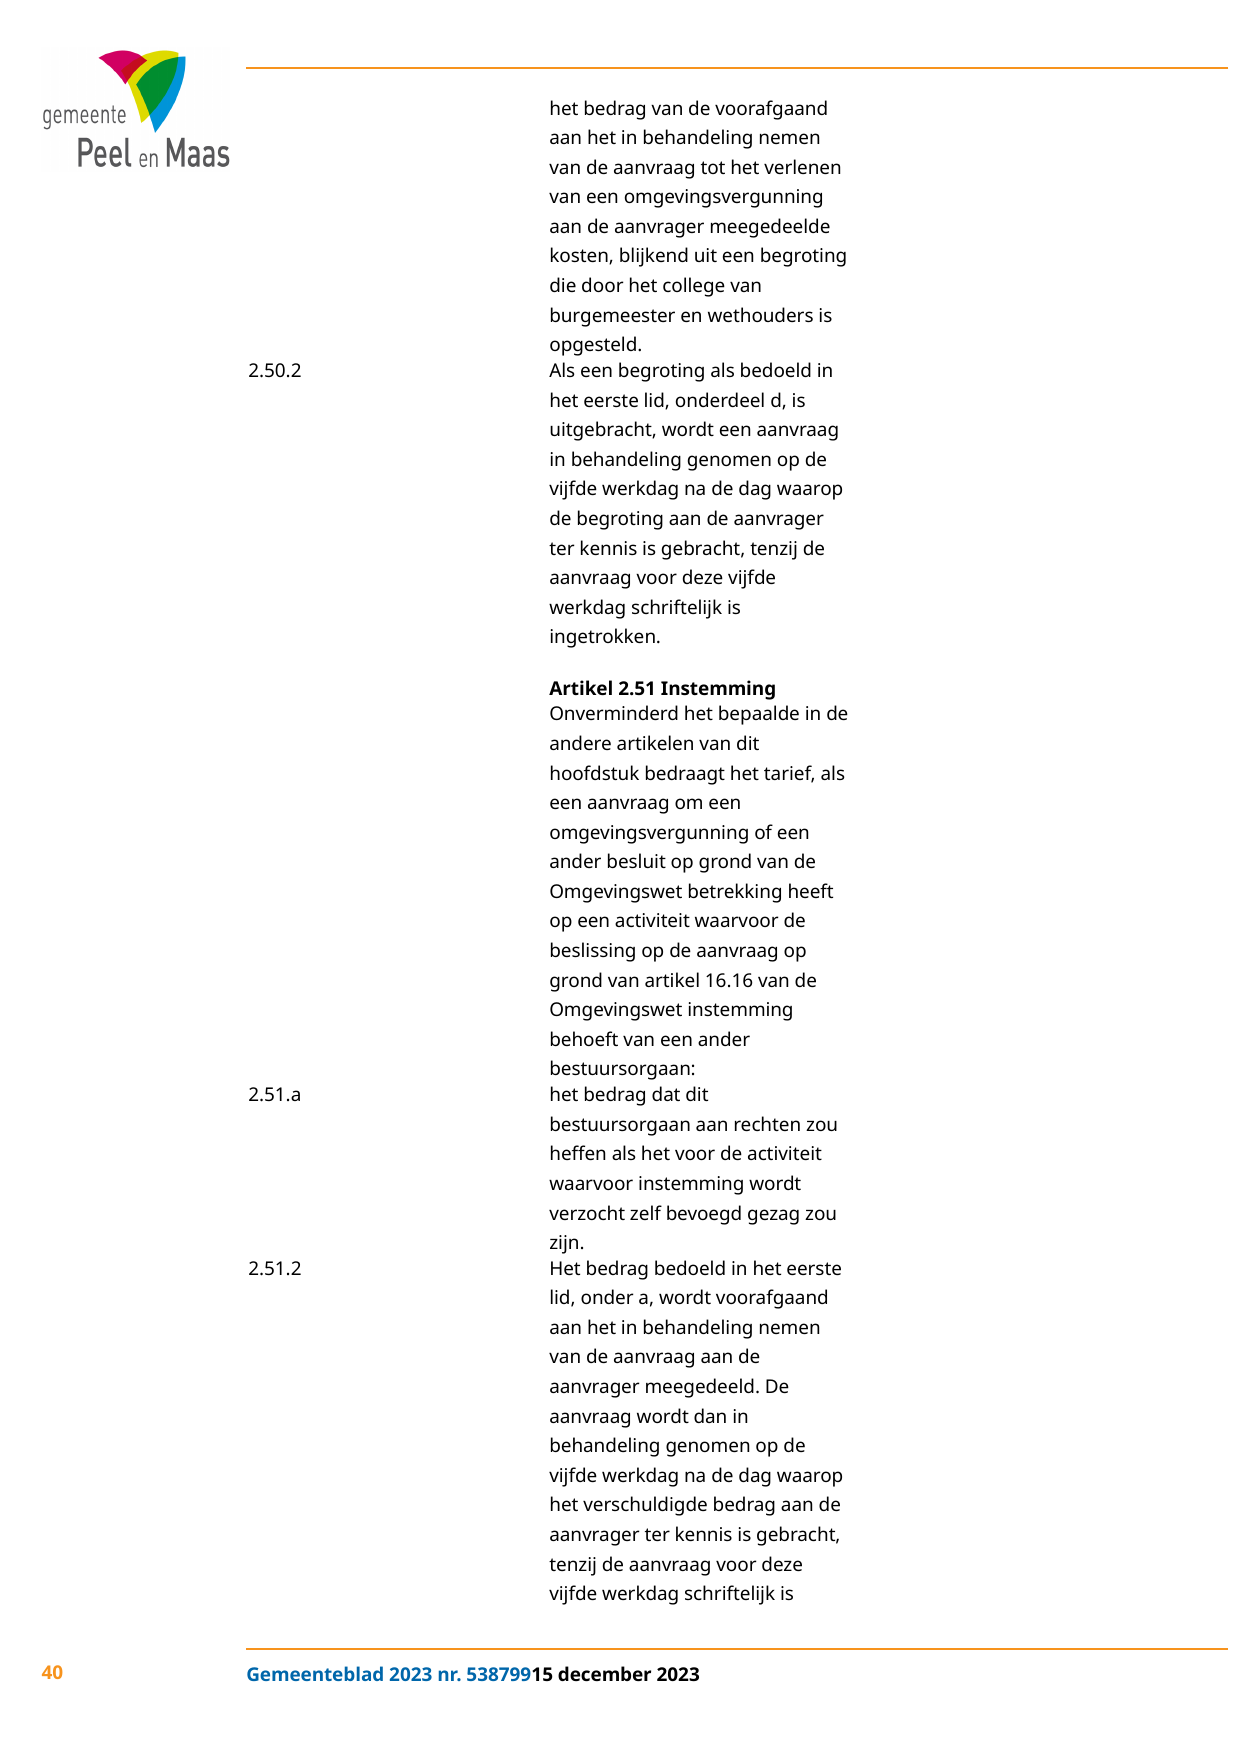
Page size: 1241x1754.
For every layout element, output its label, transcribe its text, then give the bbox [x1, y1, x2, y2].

table_cell 2.51.a [248, 1081, 549, 1255]
table_cell [248, 701, 549, 1081]
table_cell Als een begroting als bedoeld in het eerste lid, onderdeel d, is uitgebracht, wordt een aanvraag in behandeling genomen op de vijfde werkdag na de dag waarop de begroting aan de aanvrager ter kennis is gebracht, tenzij de aanvraag voor deze vijfde werkdag schriftelijk is ingetrokken. [549, 357, 850, 649]
table_cell het bedrag van de voorafgaand aan het in behandeling nemen van de aanvraag tot het verlenen van een omgevingsvergunning aan de aanvrager meegedeelde kosten, blijkend uit een begroting die door het college van burgemeester en wethouders is opgesteld. [549, 95, 850, 357]
table_cell [248, 649, 549, 675]
table_cell Artikel 2.51 Instemming [549, 675, 850, 701]
table_cell [850, 1081, 1152, 1255]
table_cell Onverminderd het bepaalde in de andere artikelen van dit hoofdstuk bedraagt het tarief, als een aanvraag om een omgevingsvergunning of een ander besluit op grond van de Omgevingswet betrekking heeft op een activiteit waarvoor de beslissing op de aanvraag op grond van artikel 16.16 van de Omgevingswet instemming behoeft van een ander bestuursorgaan: [549, 701, 850, 1081]
table_cell 2.50.2 [248, 357, 549, 649]
table_cell [850, 1255, 1152, 1606]
table_cell [850, 675, 1152, 701]
table_cell [248, 95, 549, 357]
table_cell [850, 357, 1152, 649]
table_cell [850, 701, 1152, 1081]
table_cell [850, 649, 1152, 675]
table_cell [549, 649, 850, 675]
table_cell Het bedrag bedoeld in het eerste lid, onder a, wordt voorafgaand aan het in behandeling nemen van de aanvraag aan de aanvrager meegedeeld. De aanvraag wordt dan in behandeling genomen op de vijfde werkdag na de dag waarop het verschuldigde bedrag aan de aanvrager ter kennis is gebracht, tenzij de aanvraag voor deze vijfde werkdag schriftelijk is [549, 1255, 850, 1606]
table_cell [248, 675, 549, 701]
picture [41, 47, 231, 172]
table_cell 2.51.2 [248, 1255, 549, 1606]
table_cell het bedrag dat dit bestuursorgaan aan rechten zou heffen als het voor de activiteit waarvoor instemming wordt verzocht zelf bevoegd gezag zou zijn. [549, 1081, 850, 1255]
table_cell [850, 95, 1152, 357]
